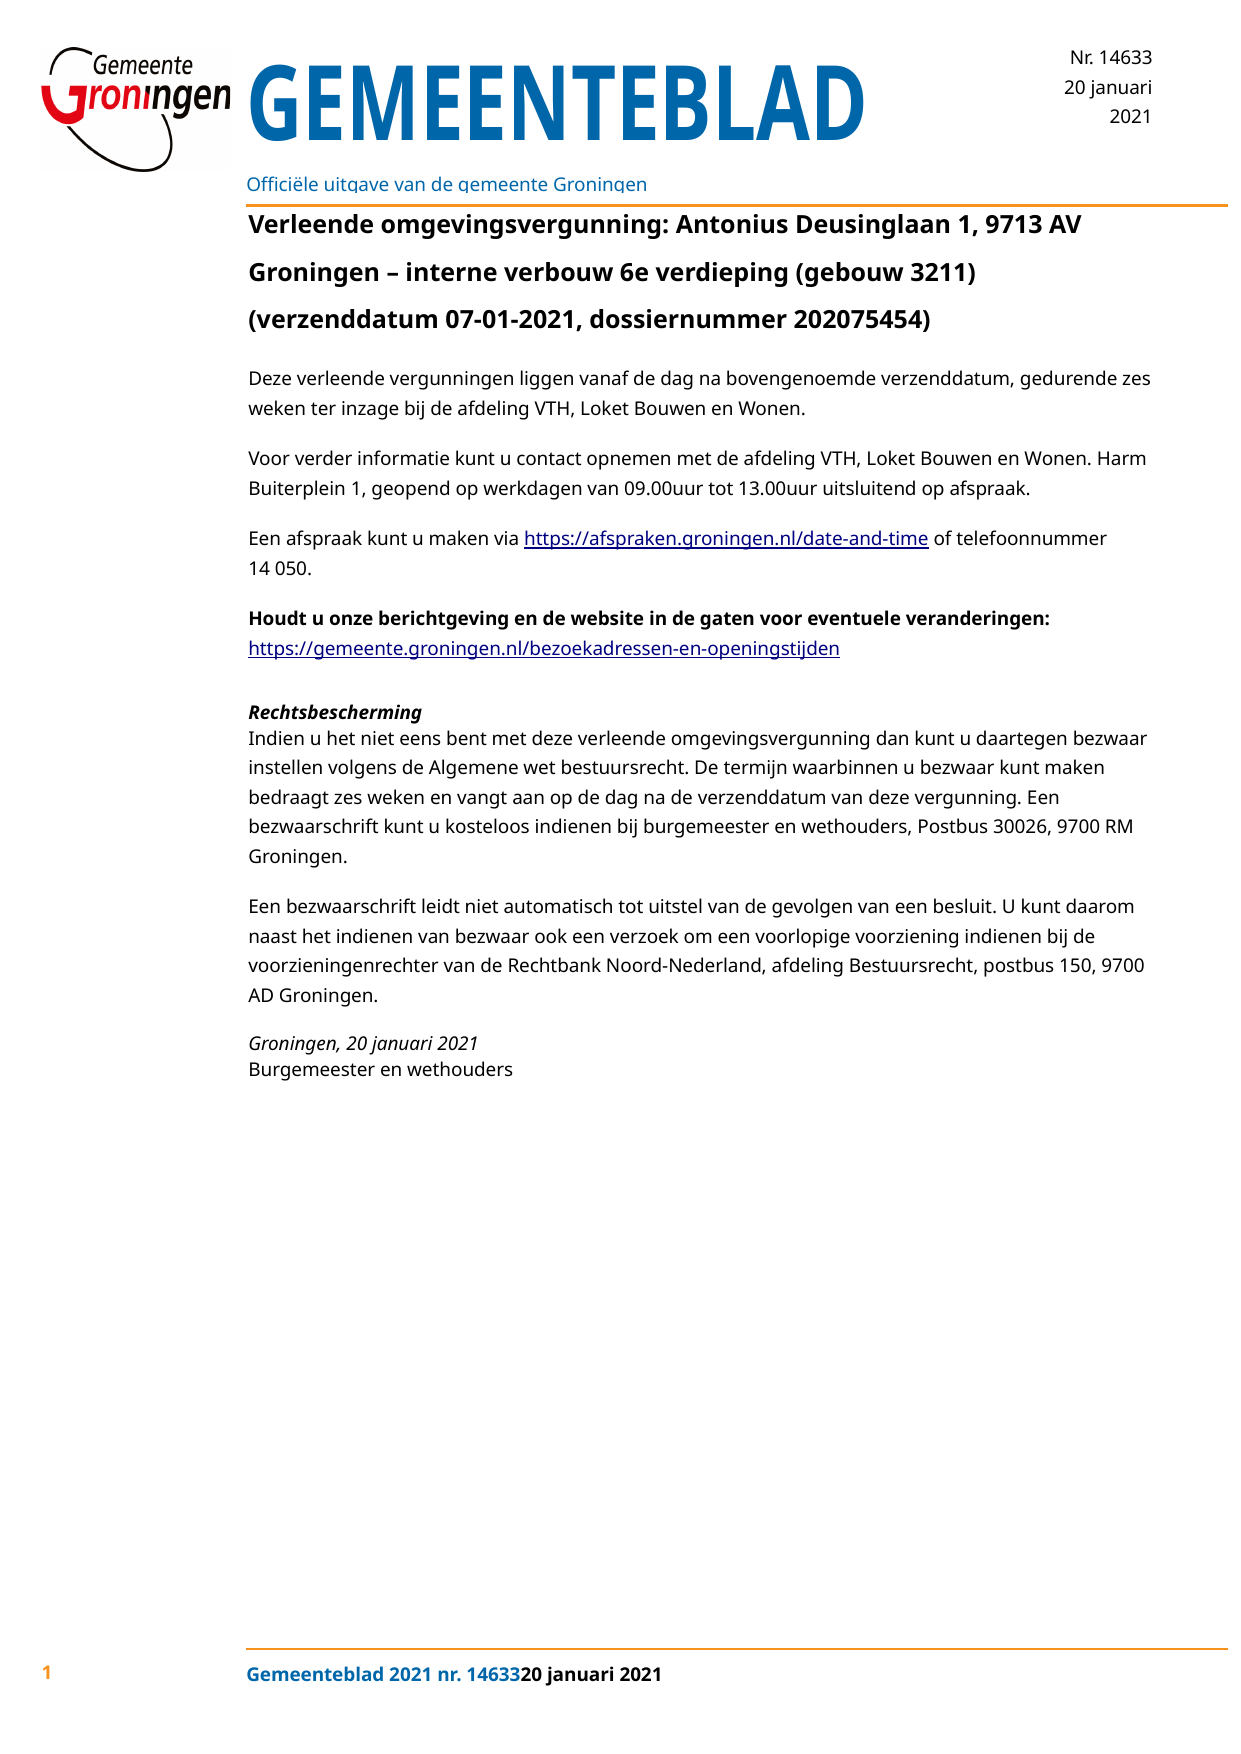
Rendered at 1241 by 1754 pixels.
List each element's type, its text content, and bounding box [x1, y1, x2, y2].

picture [41, 47, 231, 172]
text Een bezwaarschrift leidt niet automatisch tot uitstel van de gevolgen van een besluit. U kunt daarom naast het indienen van bezwaar ook een verzoek om een voorlopige voorziening indienen bij de voorzieningenrechter van de Rechtbank Noord-Nederland, afdeling Bestuursrecht, postbus 150, 9700 AD Groningen. [248, 893, 1152, 1008]
text Rechtsbescherming [248, 699, 1152, 725]
text Burgemeester en wethouders [248, 1056, 1152, 1082]
text Houdt u onze berichtgeving en de website in de gaten voor eventuele veranderingen: https://gemeente.groningen.nl/bezoekadressen-en-openingstijden [248, 606, 1152, 661]
text Een afspraak kunt u maken via https://afspraken.groningen.nl/date-and-time of telefoonnummer 14 050. [248, 526, 1152, 581]
text Indien u het niet eens bent met deze verleende omgevingsvergunning dan kunt u daartegen bezwaar instellen volgens de Algemene wet bestuursrecht. De termijn waarbinnen u bezwaar kunt maken bedraagt zes weken en vangt aan op de dag na de verzenddatum van deze vergunning. Een bezwaarschrift kunt u kosteloos indienen bij burgemeester en wethouders, Postbus 30026, 9700 RM Groningen. [248, 725, 1152, 869]
text Deze verleende vergunningen liggen vanaf de dag na bovengenoemde verzenddatum, gedurende zes weken ter inzage bij de afdeling VTH, Loket Bouwen en Wonen. [248, 366, 1152, 421]
text Groningen, 20 januari 2021 [248, 1030, 1152, 1056]
text Voor verder informatie kunt u contact opnemen met de afdeling VTH, Loket Bouwen en Wonen. Harm Buiterplein 1, geopend op werkdagen van 09.00uur tot 13.00uur uitsluitend op afspraak. [248, 446, 1152, 501]
text Verleende omgevingsvergunning: Antonius Deusinglaan 1, 9713 AV Groningen – interne verbouw 6e verdieping (gebouw 3211) (verzenddatum 07-01-2021, dossiernummer 202075454) [248, 207, 1152, 336]
